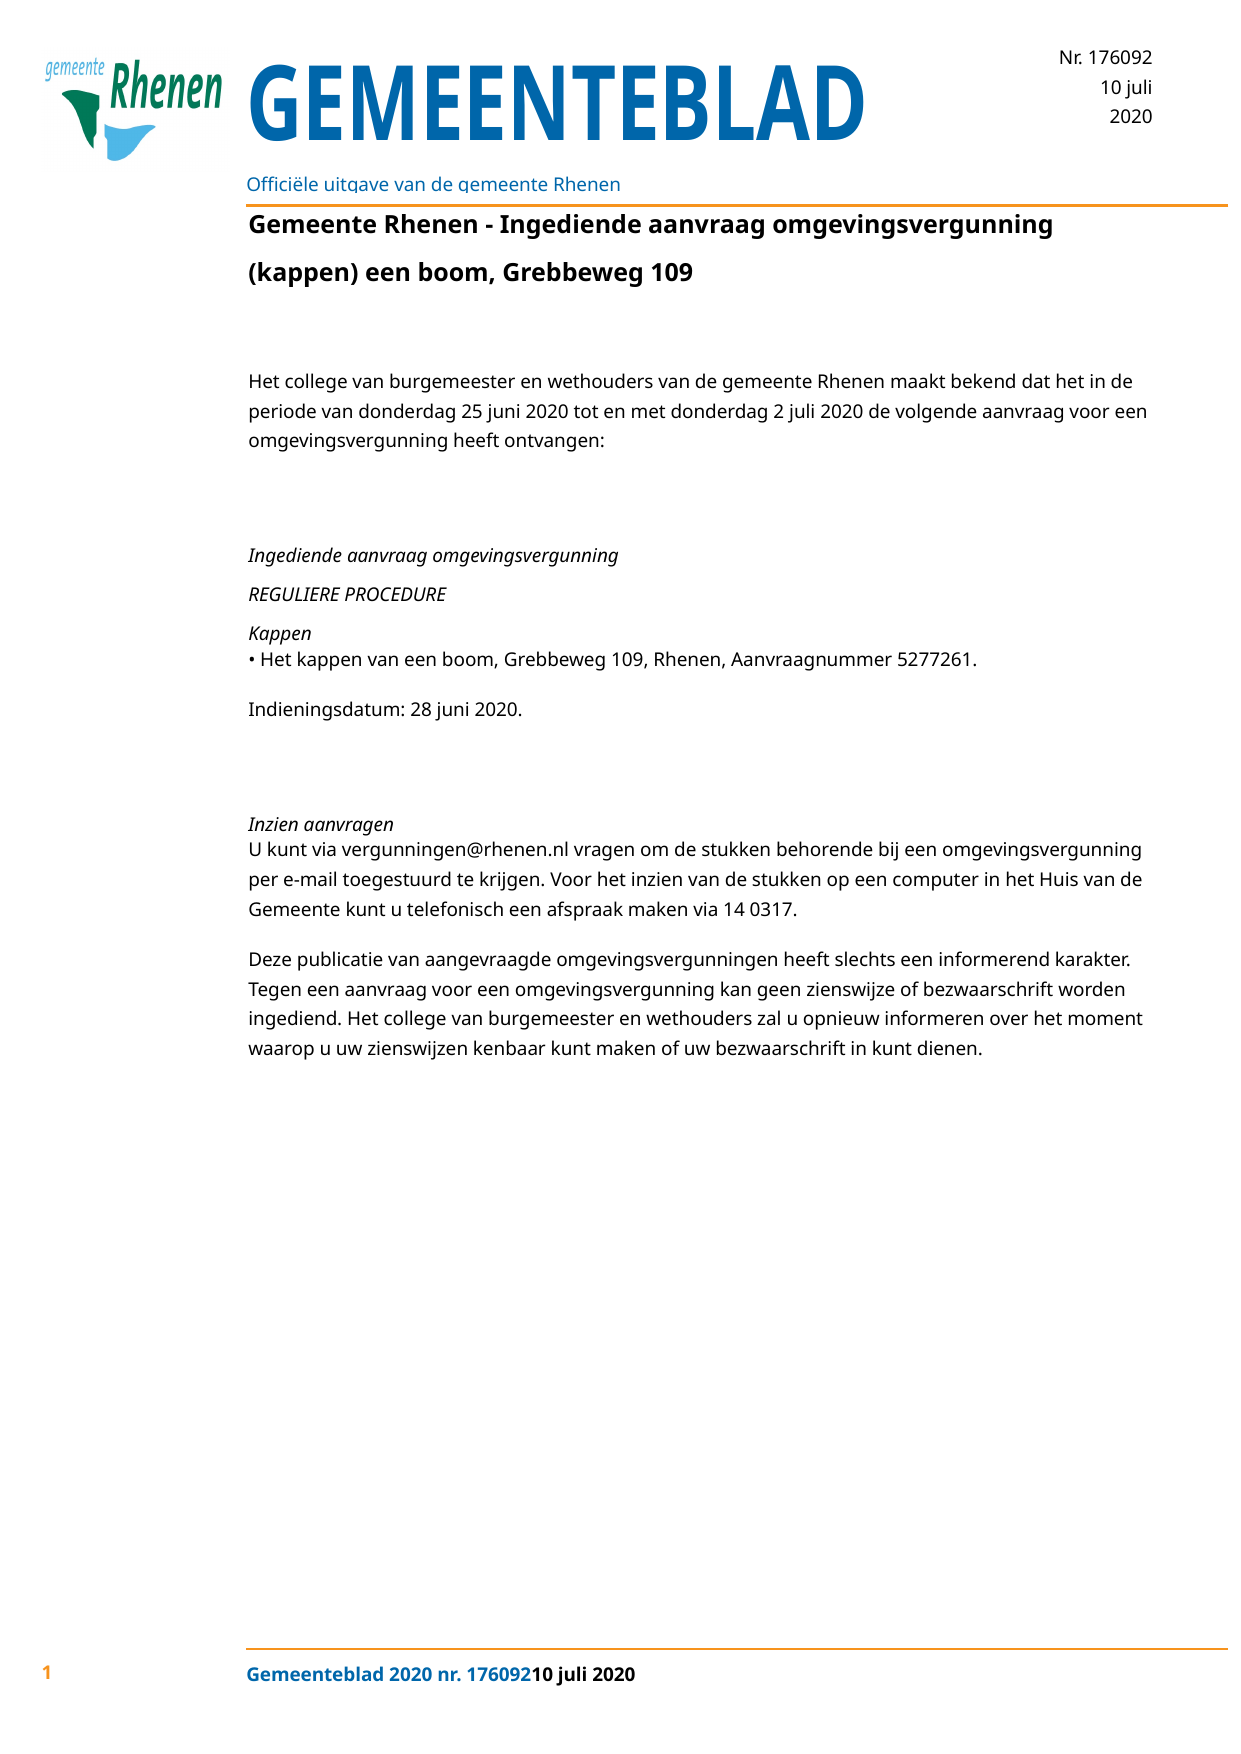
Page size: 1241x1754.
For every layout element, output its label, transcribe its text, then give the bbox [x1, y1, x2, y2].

text Het college van burgemeester en wethouders van de gemeente Rhenen maakt bekend dat het in de periode van donderdag 25 juni 2020 tot en met donderdag 2 juli 2020 de volgende aanvraag voor een omgevingsvergunning heeft ontvangen: [248, 368, 1152, 453]
text Gemeente Rhenen - Ingediende aanvraag omgevingsvergunning (kappen) een boom, Grebbeweg 109 [248, 207, 1152, 288]
text U kunt via vergunningen@rhenen.nl vragen om de stukken behorende bij een omgevingsvergunning per e-mail toegestuurd te krijgen. Voor het inzien van de stukken op een computer in het Huis van de Gemeente kunt u telefonisch een afspraak maken via 14 0317. [248, 837, 1152, 922]
text Deze publicatie van aangevraagde omgevingsvergunningen heeft slechts een informerend karakter. Tegen een aanvraag voor een omgevingsvergunning kan geen zienswijze of bezwaarschrift worden ingediend. Het college van burgemeester en wethouders zal u opnieuw informeren over het moment waarop u uw zienswijzen kenbaar kunt maken of uw bezwaarschrift in kunt dienen. [248, 946, 1152, 1061]
text REGULIERE PROCEDURE [248, 581, 1152, 607]
text • Het kappen van een boom, Grebbeweg 109, Rhenen, Aanvraagnummer 5277261. [248, 646, 1152, 672]
picture [41, 47, 231, 172]
text Kappen [248, 620, 1152, 646]
text Inzien aanvragen [248, 811, 1152, 837]
text Indieningsdatum: 28 juni 2020. [248, 697, 1152, 722]
text Ingediende aanvraag omgevingsvergunning [248, 542, 1152, 568]
